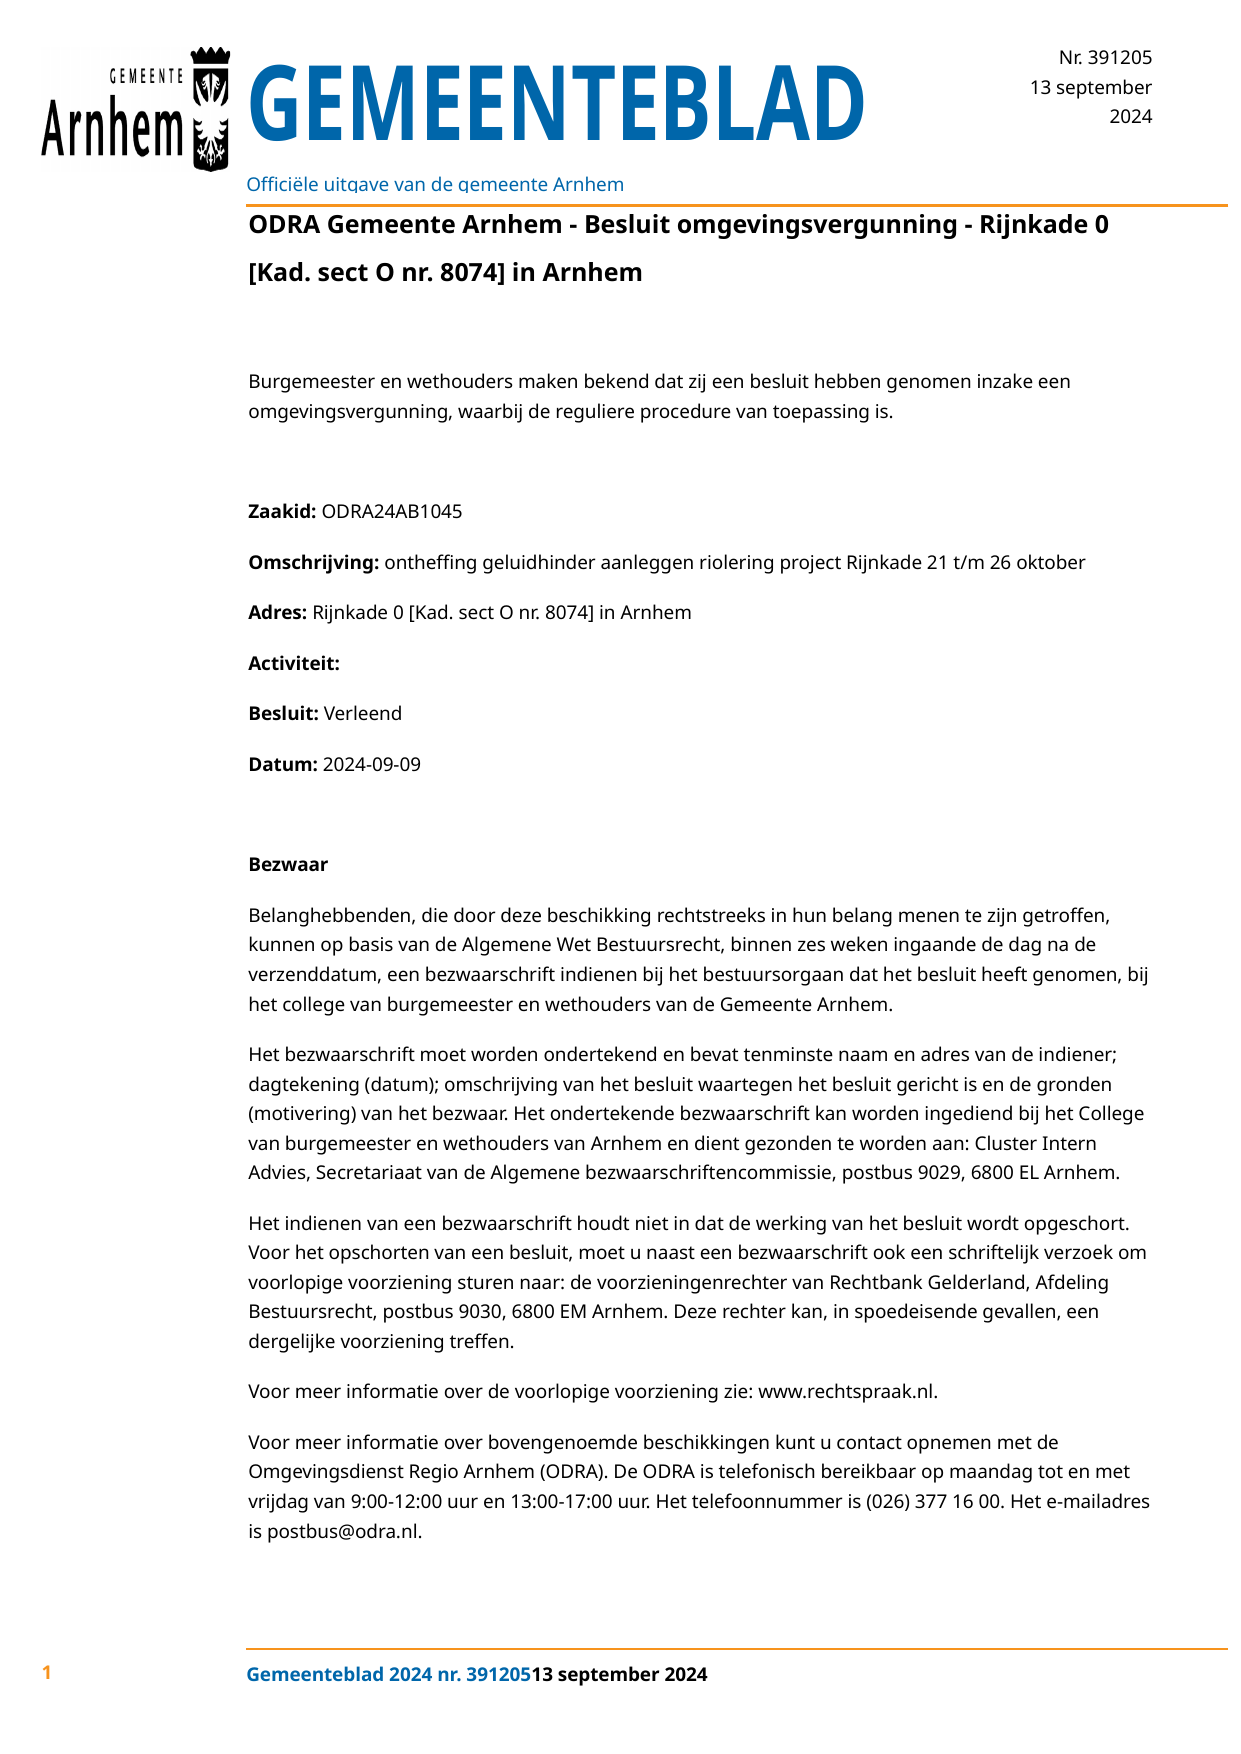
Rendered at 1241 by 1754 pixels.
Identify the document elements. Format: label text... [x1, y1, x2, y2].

text Burgemeester en wethouders maken bekend dat zij een besluit hebben genomen inzake een omgevingsvergunning, waarbij de reguliere procedure van toepassing is. [248, 368, 1152, 424]
text Activiteit: [248, 650, 1152, 676]
text Het indienen van een bezwaarschrift houdt niet in dat de werking van het besluit wordt opgeschort. Voor het opschorten van een besluit, moet u naast een bezwaarschrift ook een schriftelijk verzoek om voorlopige voorziening sturen naar: de voorzieningenrechter van Rechtbank Gelderland, Afdeling Bestuursrecht, postbus 9030, 6800 EM Arnhem. Deze rechter kan, in spoedeisende gevallen, een dergelijke voorziening treffen. [248, 1210, 1152, 1354]
text Besluit: Verleend [248, 700, 1152, 726]
picture [41, 47, 231, 172]
text Bezwaar [248, 852, 1152, 877]
text Zaakid: ODRA24AB1045 [248, 499, 1152, 524]
text Het bezwaarschrift moet worden ondertekend en bevat tenminste naam en adres van de indiener; dagtekening (datum); omschrijving van het besluit waartegen het besluit gericht is en de gronden (motivering) van het bezwaar. Het ondertekende bezwaarschrift kan worden ingediend bij het College van burgemeester en wethouders van Arnhem en dient gezonden te worden aan: Cluster Intern Advies, Secretariaat van de Algemene bezwaarschriftencommissie, postbus 9029, 6800 EL Arnhem. [248, 1041, 1152, 1185]
text Omschrijving: ontheffing geluidhinder aanleggen riolering project Rijnkade 21 t/m 26 oktober [248, 549, 1152, 575]
text Voor meer informatie over de voorlopige voorziening zie: www.rechtspraak.nl. [248, 1379, 1152, 1404]
text Adres: Rijnkade 0 [Kad. sect O nr. 8074] in Arnhem [248, 599, 1152, 625]
text Voor meer informatie over bovengenoemde beschikkingen kunt u contact opnemen met de Omgevingsdienst Regio Arnhem (ODRA). De ODRA is telefonisch bereikbaar op maandag tot en met vrijdag van 9:00-12:00 uur en 13:00-17:00 uur. Het telefoonnummer is (026) 377 16 00. Het e-mailadres is postbus@odra.nl. [248, 1429, 1152, 1544]
text Belanghebbenden, die door deze beschikking rechtstreeks in hun belang menen te zijn getroffen, kunnen op basis van de Algemene Wet Bestuursrecht, binnen zes weken ingaande de dag na de verzenddatum, een bezwaarschrift indienen bij het bestuursorgaan dat het besluit heeft genomen, bij het college van burgemeester en wethouders van de Gemeente Arnhem. [248, 902, 1152, 1017]
text ODRA Gemeente Arnhem - Besluit omgevingsvergunning - Rijnkade 0 [Kad. sect O nr. 8074] in Arnhem [248, 207, 1152, 288]
text Datum: 2024-09-09 [248, 751, 1152, 777]
